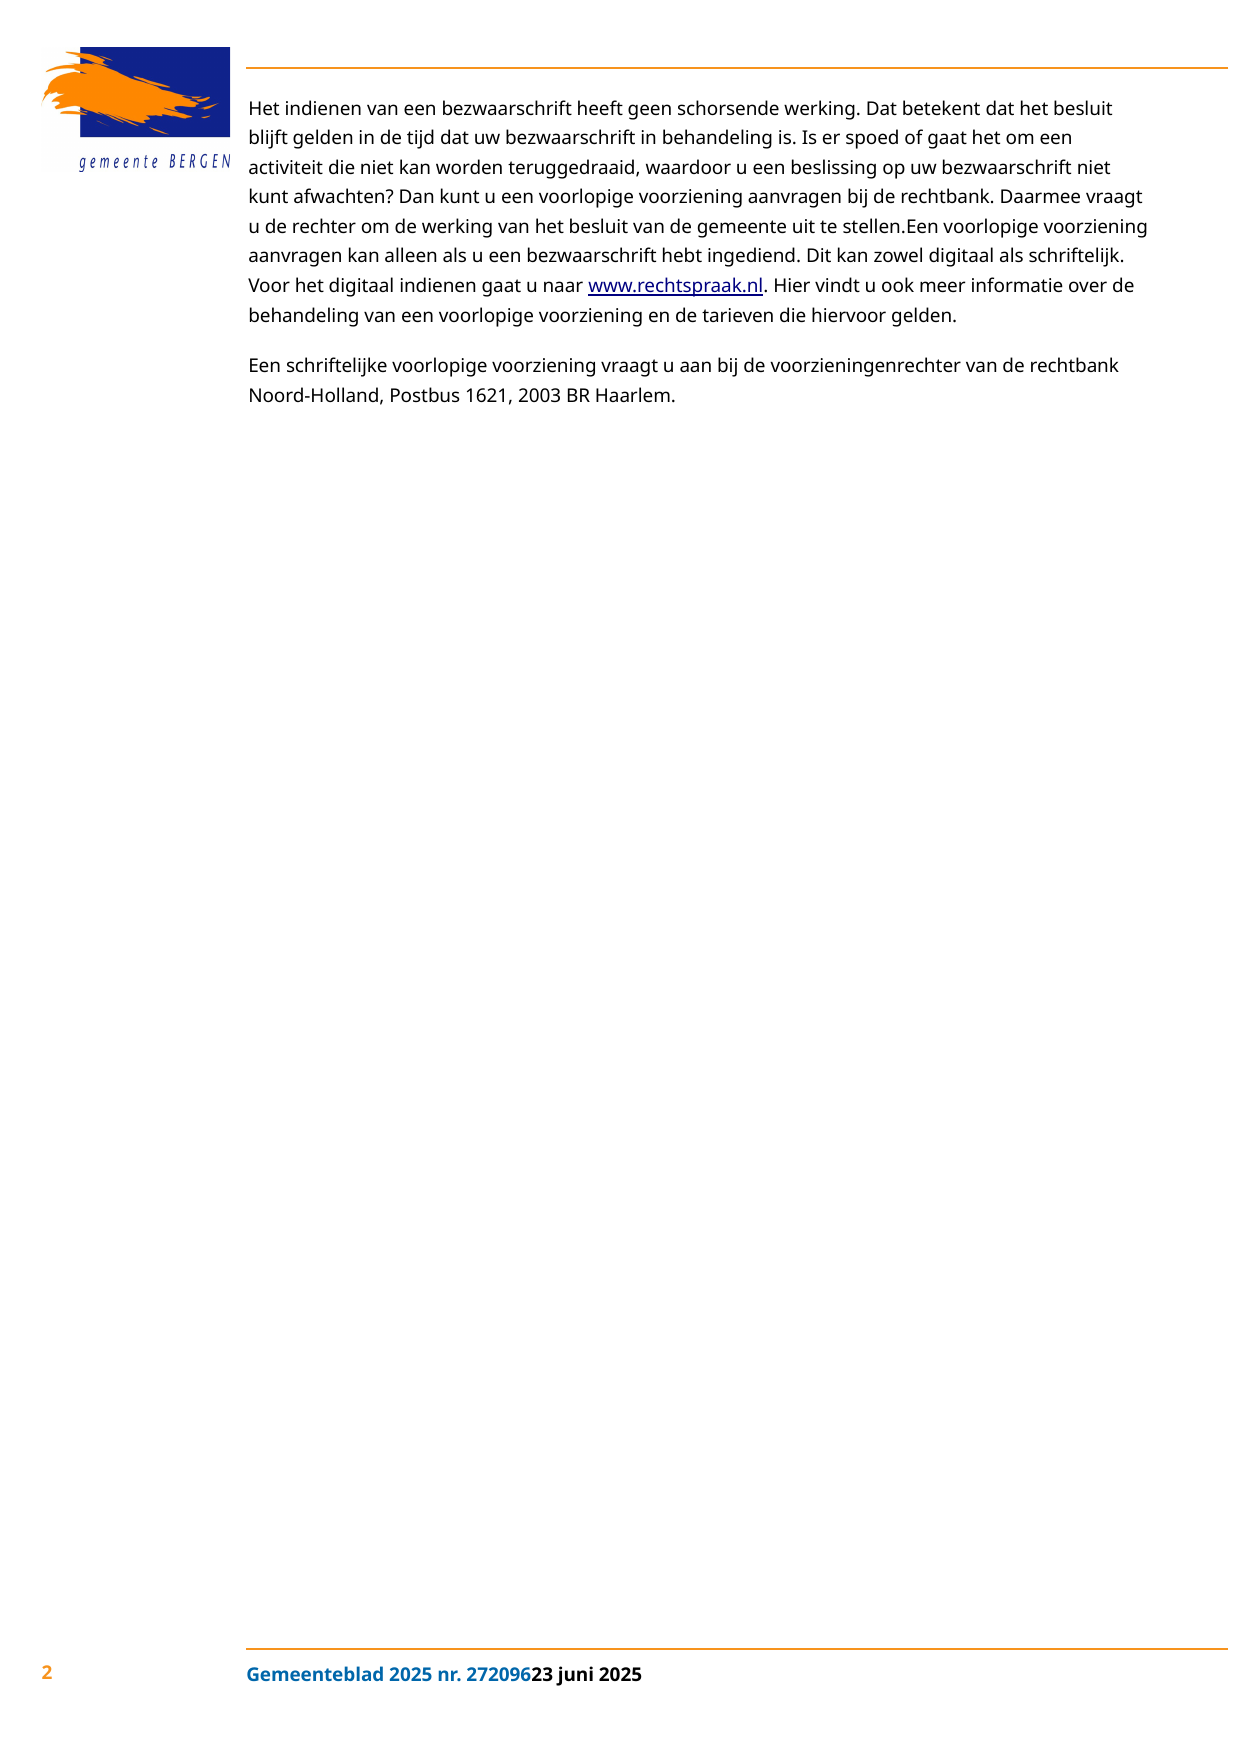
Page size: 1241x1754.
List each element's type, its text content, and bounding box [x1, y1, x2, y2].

text Het indienen van een bezwaarschrift heeft geen schorsende werking. Dat betekent dat het besluit blijft gelden in de tijd dat uw bezwaarschrift in behandeling is. Is er spoed of gaat het om een activiteit die niet kan worden teruggedraaid, waardoor u een beslissing op uw bezwaarschrift niet kunt afwachten? Dan kunt u een voorlopige voorziening aanvragen bij de rechtbank. Daarmee vraagt u de rechter om de werking van het besluit van de gemeente uit te stellen.Een voorlopige voorziening aanvragen kan alleen als u een bezwaarschrift hebt ingediend. Dit kan zowel digitaal als schriftelijk. Voor het digitaal indienen gaat u naar www.rechtspraak.nl. Hier vindt u ook meer informatie over de behandeling van een voorlopige voorziening en de tarieven die hiervoor gelden. [248, 95, 1152, 328]
text Een schriftelijke voorlopige voorziening vraagt u aan bij de voorzieningenrechter van de rechtbank Noord-Holland, Postbus 1621, 2003 BR Haarlem. [248, 352, 1152, 408]
picture [41, 47, 231, 172]
